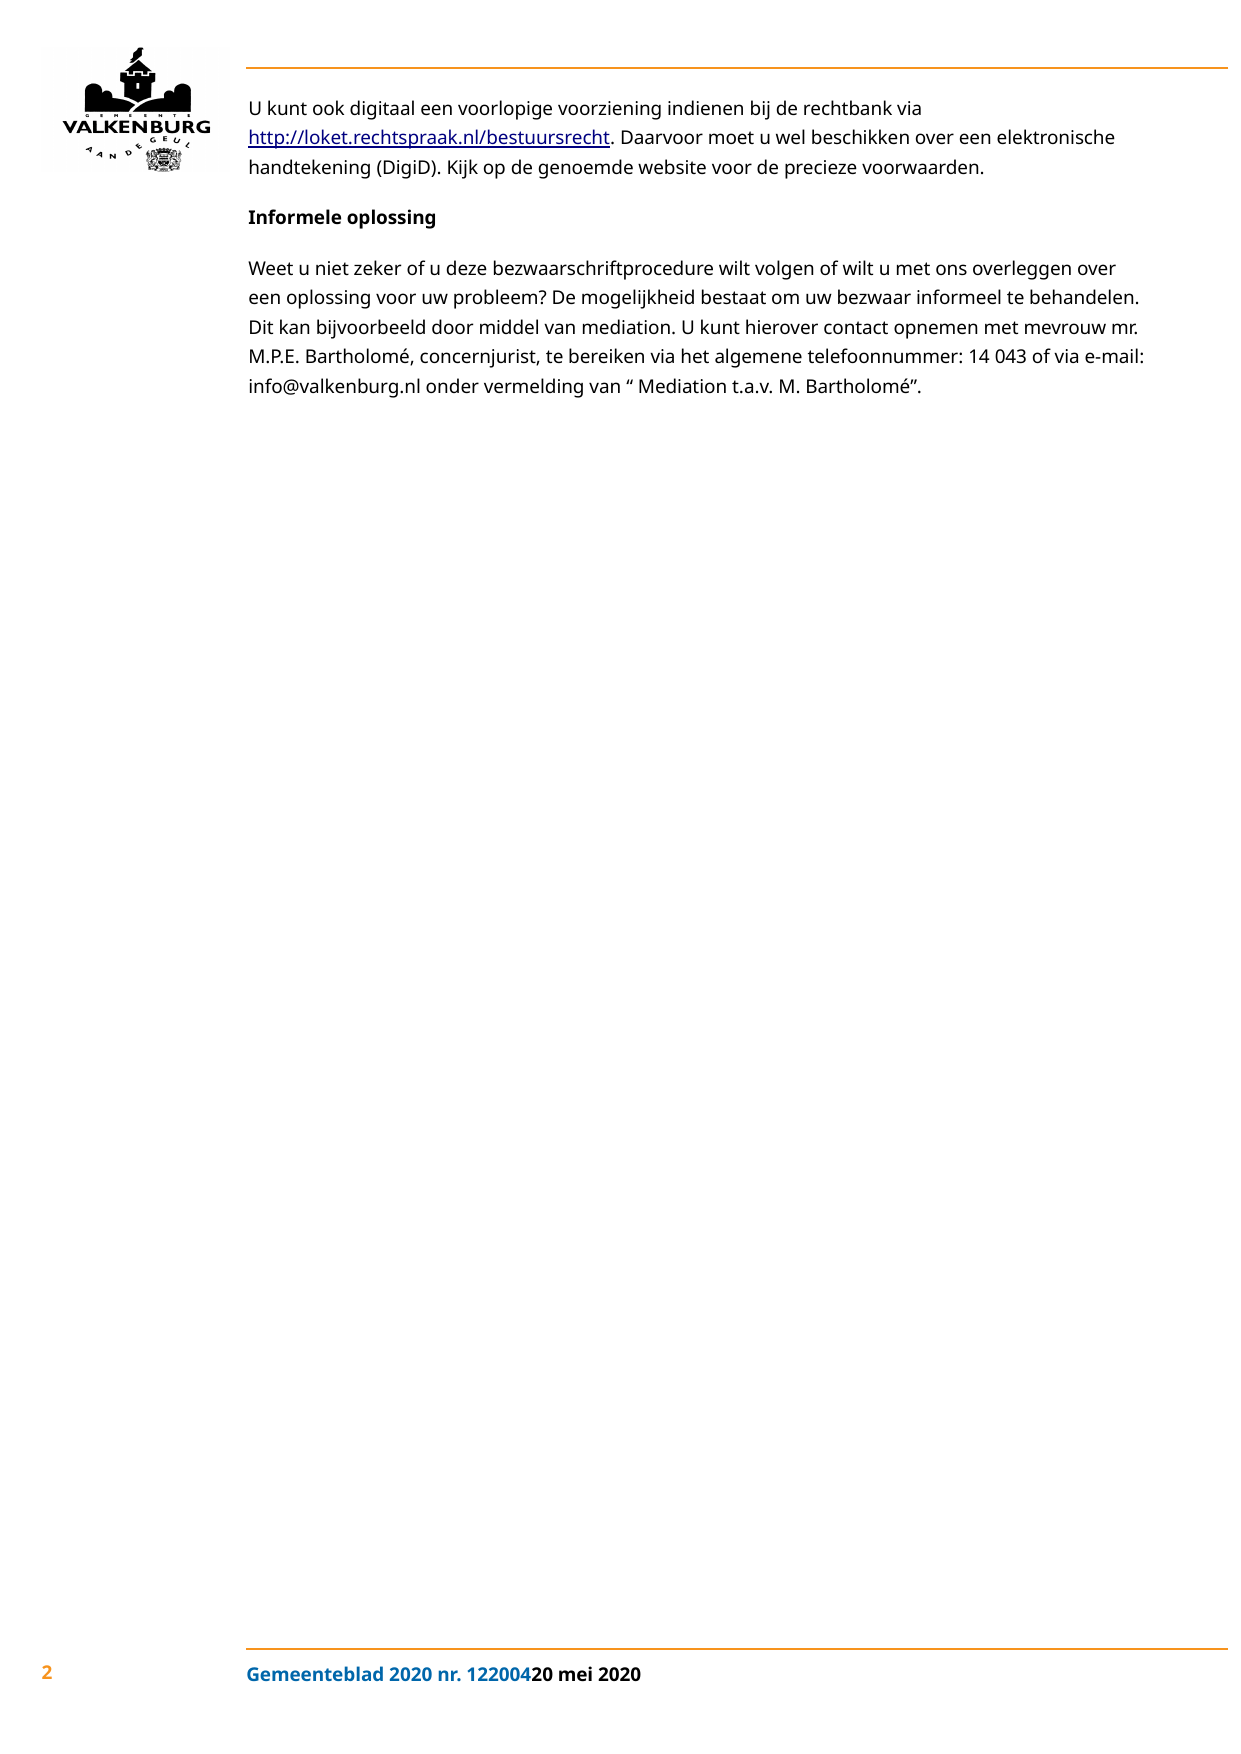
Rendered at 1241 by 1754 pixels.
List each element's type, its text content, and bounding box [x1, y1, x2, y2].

text Weet u niet zeker of u deze bezwaarschriftprocedure wilt volgen of wilt u met ons overleggen over een oplossing voor uw probleem? De mogelijkheid bestaat om uw bezwaar informeel te behandelen. Dit kan bijvoorbeeld door middel van mediation. U kunt hierover contact opnemen met mevrouw mr. M.P.E. Bartholomé, concernjurist, te bereiken via het algemene telefoonnummer: 14 043 of via e-mail: info@valkenburg.nl onder vermelding van “ Mediation t.a.v. M. Bartholomé”. [248, 255, 1152, 399]
picture [41, 47, 231, 172]
text Informele oplossing [248, 204, 1152, 230]
text U kunt ook digitaal een voorlopige voorziening indienen bij de rechtbank via http://loket.rechtspraak.nl/bestuursrecht. Daarvoor moet u wel beschikken over een elektronische handtekening (DigiD). Kijk op de genoemde website voor de precieze voorwaarden. [248, 95, 1152, 180]
